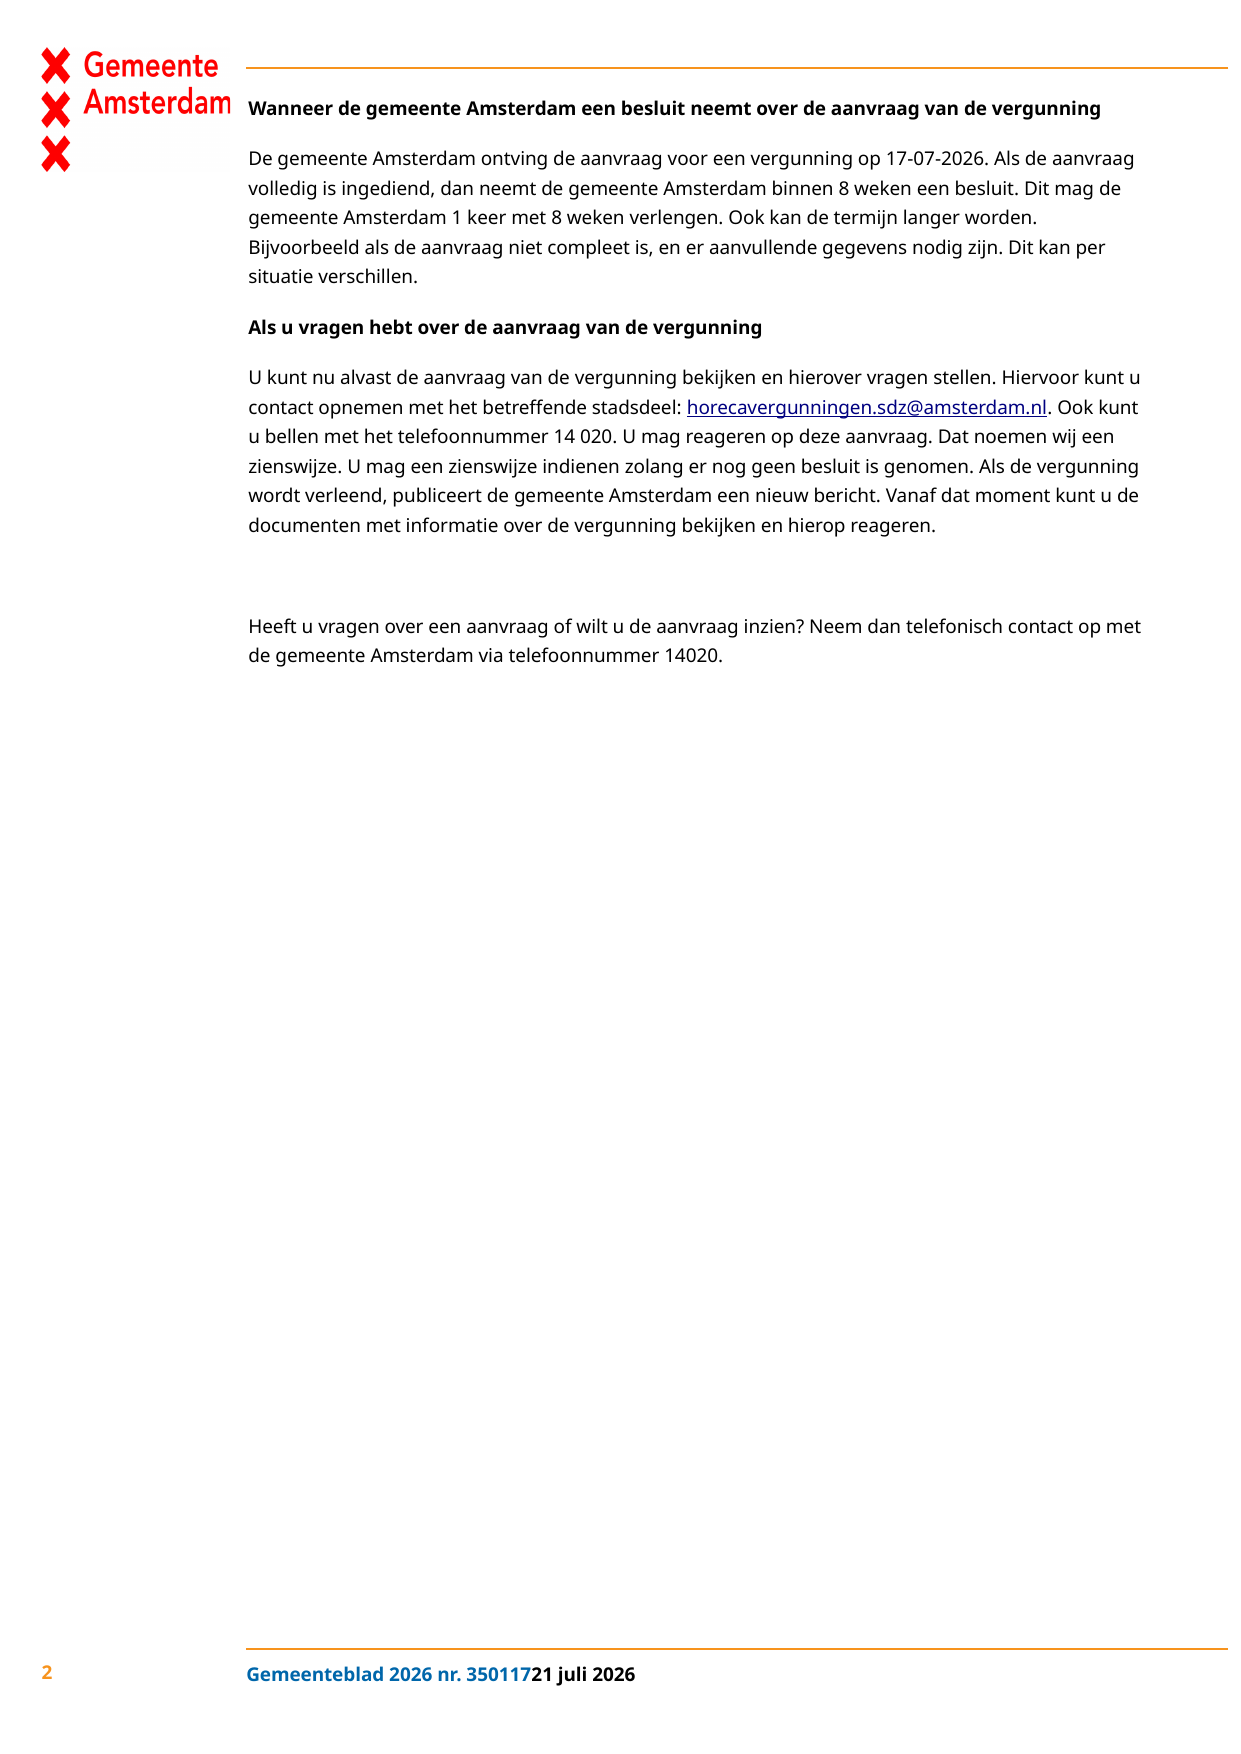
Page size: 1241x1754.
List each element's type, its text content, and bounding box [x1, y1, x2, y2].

picture [41, 47, 231, 172]
text De gemeente Amsterdam ontving de aanvraag voor een vergunning op 17-07-2026. Als de aanvraag volledig is ingediend, dan neemt de gemeente Amsterdam binnen 8 weken een besluit. Dit mag de gemeente Amsterdam 1 keer met 8 weken verlengen. Ook kan de termijn langer worden. Bijvoorbeeld als de aanvraag niet compleet is, en er aanvullende gegevens nodig zijn. Dit kan per situatie verschillen. [248, 145, 1152, 289]
text Wanneer de gemeente Amsterdam een besluit neemt over de aanvraag van de vergunning [248, 95, 1152, 121]
text Heeft u vragen over een aanvraag of wilt u de aanvraag inzien? Neem dan telefonisch contact op met de gemeente Amsterdam via telefoonnummer 14020. [248, 613, 1152, 668]
text Als u vragen hebt over de aanvraag van de vergunning [248, 314, 1152, 340]
text U kunt nu alvast de aanvraag van de vergunning bekijken en hierover vragen stellen. Hiervoor kunt u contact opnemen met het betreffende stadsdeel: horecavergunningen.sdz@amsterdam.nl. Ook kunt u bellen met het telefoonnummer 14 020. U mag reageren op deze aanvraag. Dat noemen wij een zienswijze. U mag een zienswijze indienen zolang er nog geen besluit is genomen. Als de vergunning wordt verleend, publiceert de gemeente Amsterdam een nieuw bericht. Vanaf dat moment kunt u de documenten met informatie over de vergunning bekijken en hierop reageren. [248, 364, 1152, 538]
